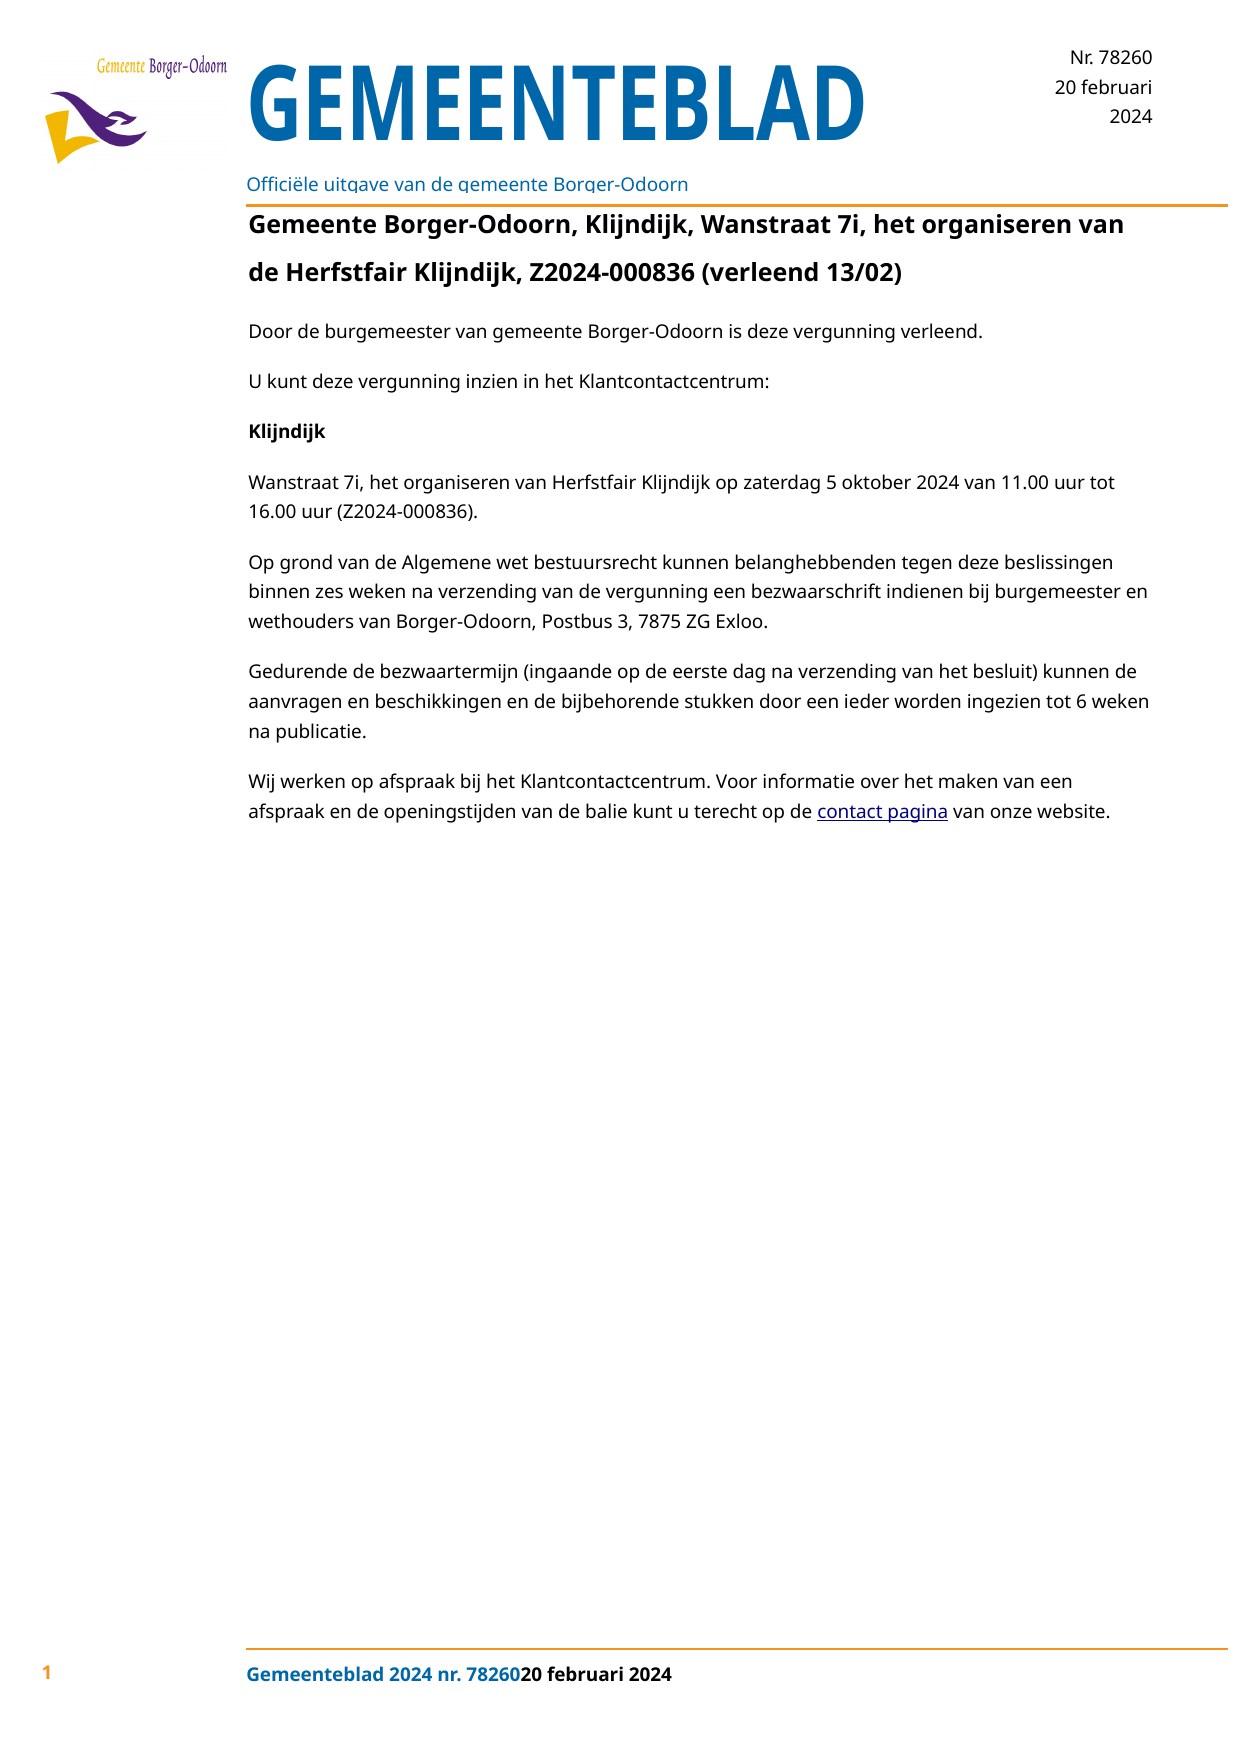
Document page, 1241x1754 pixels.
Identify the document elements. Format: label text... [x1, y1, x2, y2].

text Op grond van de Algemene wet bestuursrecht kunnen belanghebbenden tegen deze beslissingen binnen zes weken na verzending van de vergunning een bezwaarschrift indienen bij burgemeester en wethouders van Borger-Odoorn, Postbus 3, 7875 ZG Exloo. [248, 549, 1152, 634]
picture [41, 47, 231, 172]
text U kunt deze vergunning inzien in het Klantcontactcentrum: [248, 368, 1152, 394]
text Gedurende de bezwaartermijn (ingaande op de eerste dag na verzending van het besluit) kunnen de aanvragen en beschikkingen en de bijbehorende stukken door een ieder worden ingezien tot 6 weken na publicatie. [248, 659, 1152, 744]
text Gemeente Borger-Odoorn, Klijndijk, Wanstraat 7i, het organiseren van de Herfstfair Klijndijk, Z2024-000836 (verleend 13/02) [248, 207, 1152, 288]
text Klijndijk [248, 419, 1152, 444]
text Door de burgemeester van gemeente Borger-Odoorn is deze vergunning verleend. [248, 318, 1152, 344]
text Wij werken op afspraak bij het Klantcontactcentrum. Voor informatie over het maken van een afspraak en de openingstijden van de balie kunt u terecht op de contact pagina van onze website. [248, 768, 1152, 824]
text Wanstraat 7i, het organiseren van Herfstfair Klijndijk op zaterdag 5 oktober 2024 van 11.00 uur tot 16.00 uur (Z2024-000836). [248, 469, 1152, 524]
